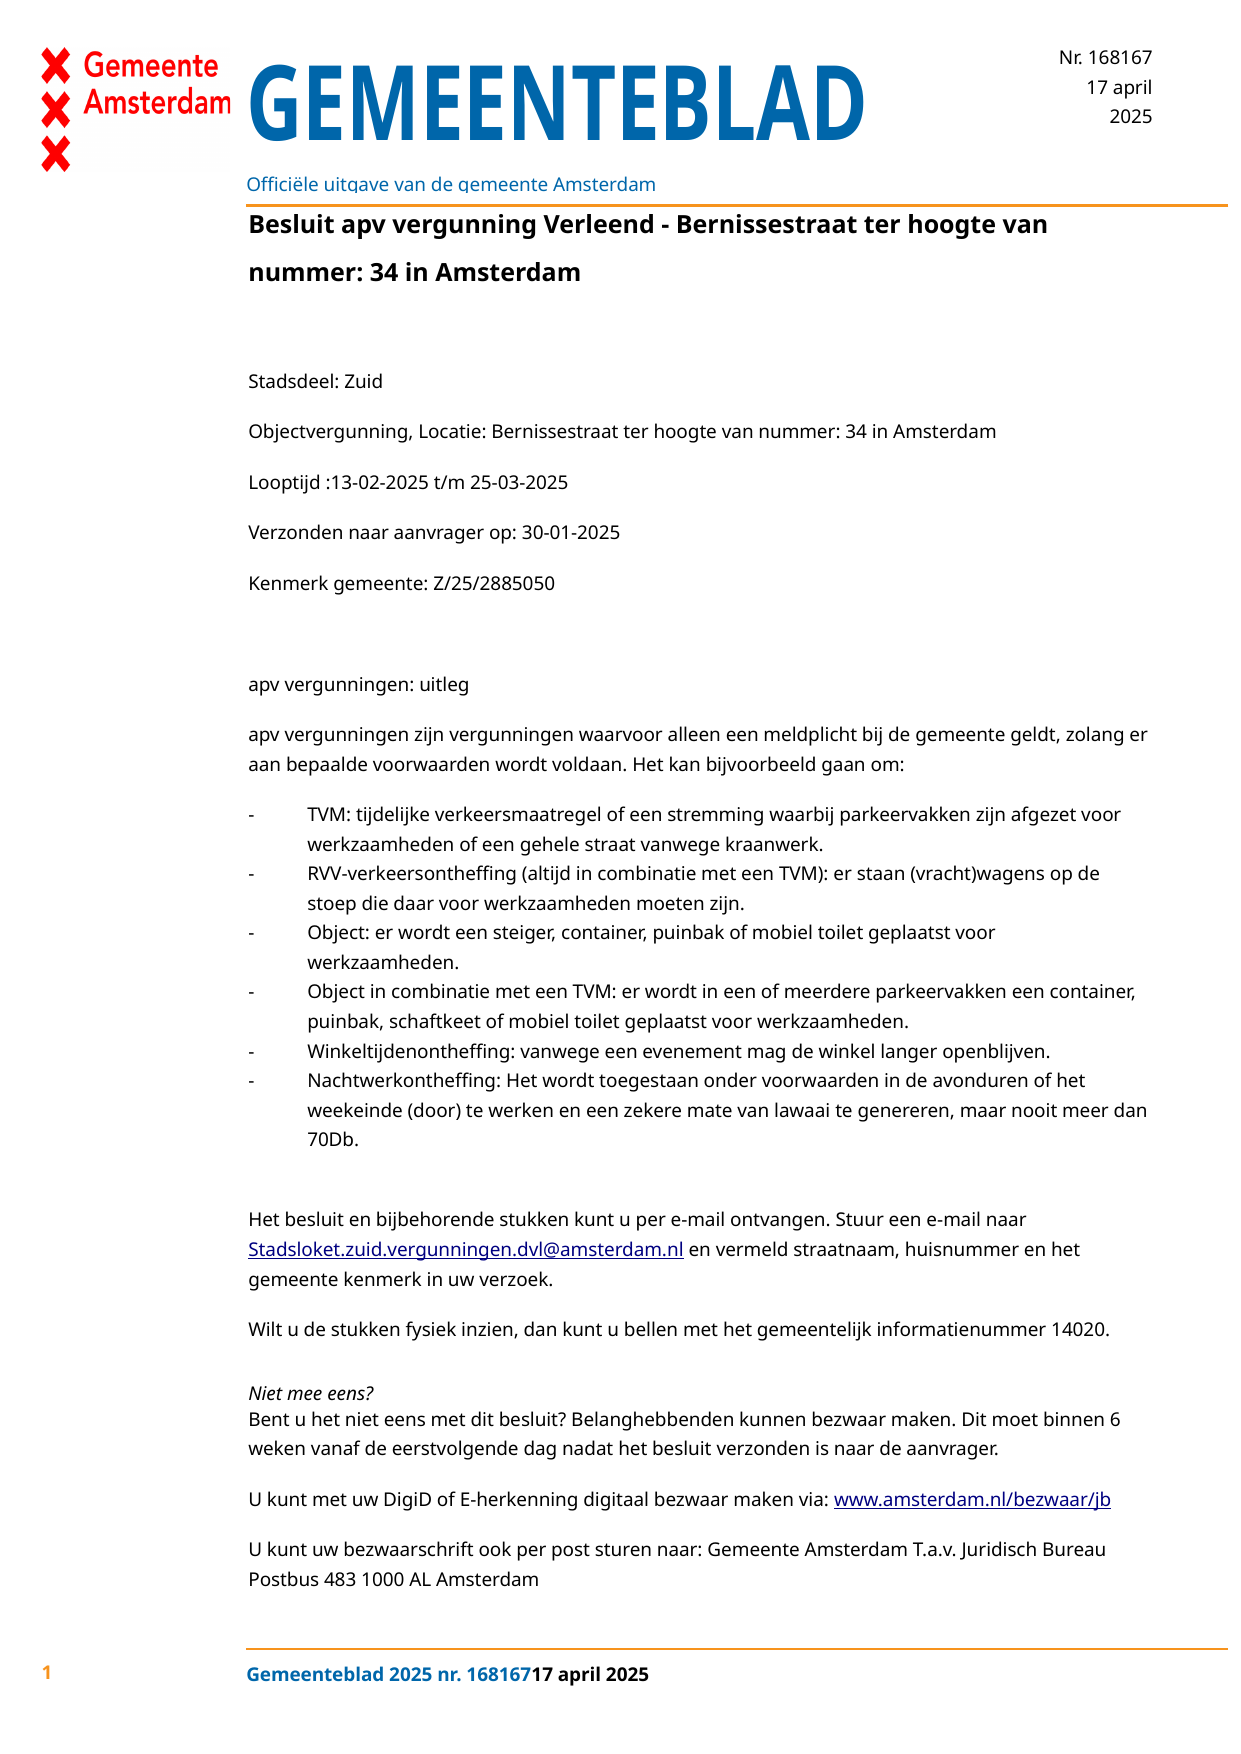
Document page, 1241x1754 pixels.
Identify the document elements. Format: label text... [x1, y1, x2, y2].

text Het besluit en bijbehorende stukken kunt u per e-mail ontvangen. Stuur een e-mail naar Stadsloket.zuid.vergunningen.dvl@amsterdam.nl en vermeld straatnaam, huisnummer en het gemeente kenmerk in uw verzoek. [248, 1207, 1152, 1292]
text Objectvergunning, Locatie: Bernissestraat ter hoogte van nummer: 34 in Amsterdam [248, 419, 1152, 444]
list RVV-verkeersontheffing (altijd in combinatie met een TVM): er staan (vracht)wagens op de stoep die daar voor werkzaamheden moeten zijn. [248, 860, 1152, 916]
text Stadsdeel: Zuid [248, 368, 1152, 394]
text Wilt u de stukken fysiek inzien, dan kunt u bellen met het gemeentelijk informatienummer 14020. [248, 1316, 1152, 1342]
list Winkeltijdenontheffing: vanwege een evenement mag de winkel langer openblijven. [248, 1038, 1152, 1064]
text Kenmerk gemeente: Z/25/2885050 [248, 570, 1152, 596]
text apv vergunningen: uitleg [248, 671, 1152, 697]
text Looptijd :13-02-2025 t/m 25-03-2025 [248, 469, 1152, 495]
picture [41, 47, 231, 172]
text Niet mee eens? [248, 1380, 1152, 1406]
text U kunt met uw DigiD of E-herkenning digitaal bezwaar maken via: www.amsterdam.nl/bezwaar/jb [248, 1486, 1152, 1512]
list TVM: tijdelijke verkeersmaatregel of een stremming waarbij parkeervakken zijn afgezet voor werkzaamheden of een gehele straat vanwege kraanwerk. [248, 801, 1152, 857]
list Object in combinatie met een TVM: er wordt in een of meerdere parkeervakken een container, puinbak, schaftkeet of mobiel toilet geplaatst voor werkzaamheden. [248, 979, 1152, 1034]
list Nachtwerkontheffing: Het wordt toegestaan onder voorwaarden in de avonduren of het weekeinde (door) te werken en een zekere mate van lawaai te genereren, maar nooit meer dan 70Db. [248, 1067, 1152, 1152]
text Verzonden naar aanvrager op: 30-01-2025 [248, 519, 1152, 545]
text Bent u het niet eens met dit besluit? Belanghebbenden kunnen bezwaar maken. Dit moet binnen 6 weken vanaf de eerstvolgende dag nadat het besluit verzonden is naar de aanvrager. [248, 1406, 1152, 1461]
text apv vergunningen zijn vergunningen waarvoor alleen een meldplicht bij de gemeente geldt, zolang er aan bepaalde voorwaarden wordt voldaan. Het kan bijvoorbeeld gaan om: [248, 721, 1152, 777]
text U kunt uw bezwaarschrift ook per post sturen naar: Gemeente Amsterdam T.a.v. Juridisch Bureau Postbus 483 1000 AL Amsterdam [248, 1536, 1152, 1592]
text Besluit apv vergunning Verleend - Bernissestraat ter hoogte van nummer: 34 in Amsterdam [248, 207, 1152, 288]
list Object: er wordt een steiger, container, puinbak of mobiel toilet geplaatst voor werkzaamheden. [248, 919, 1152, 975]
